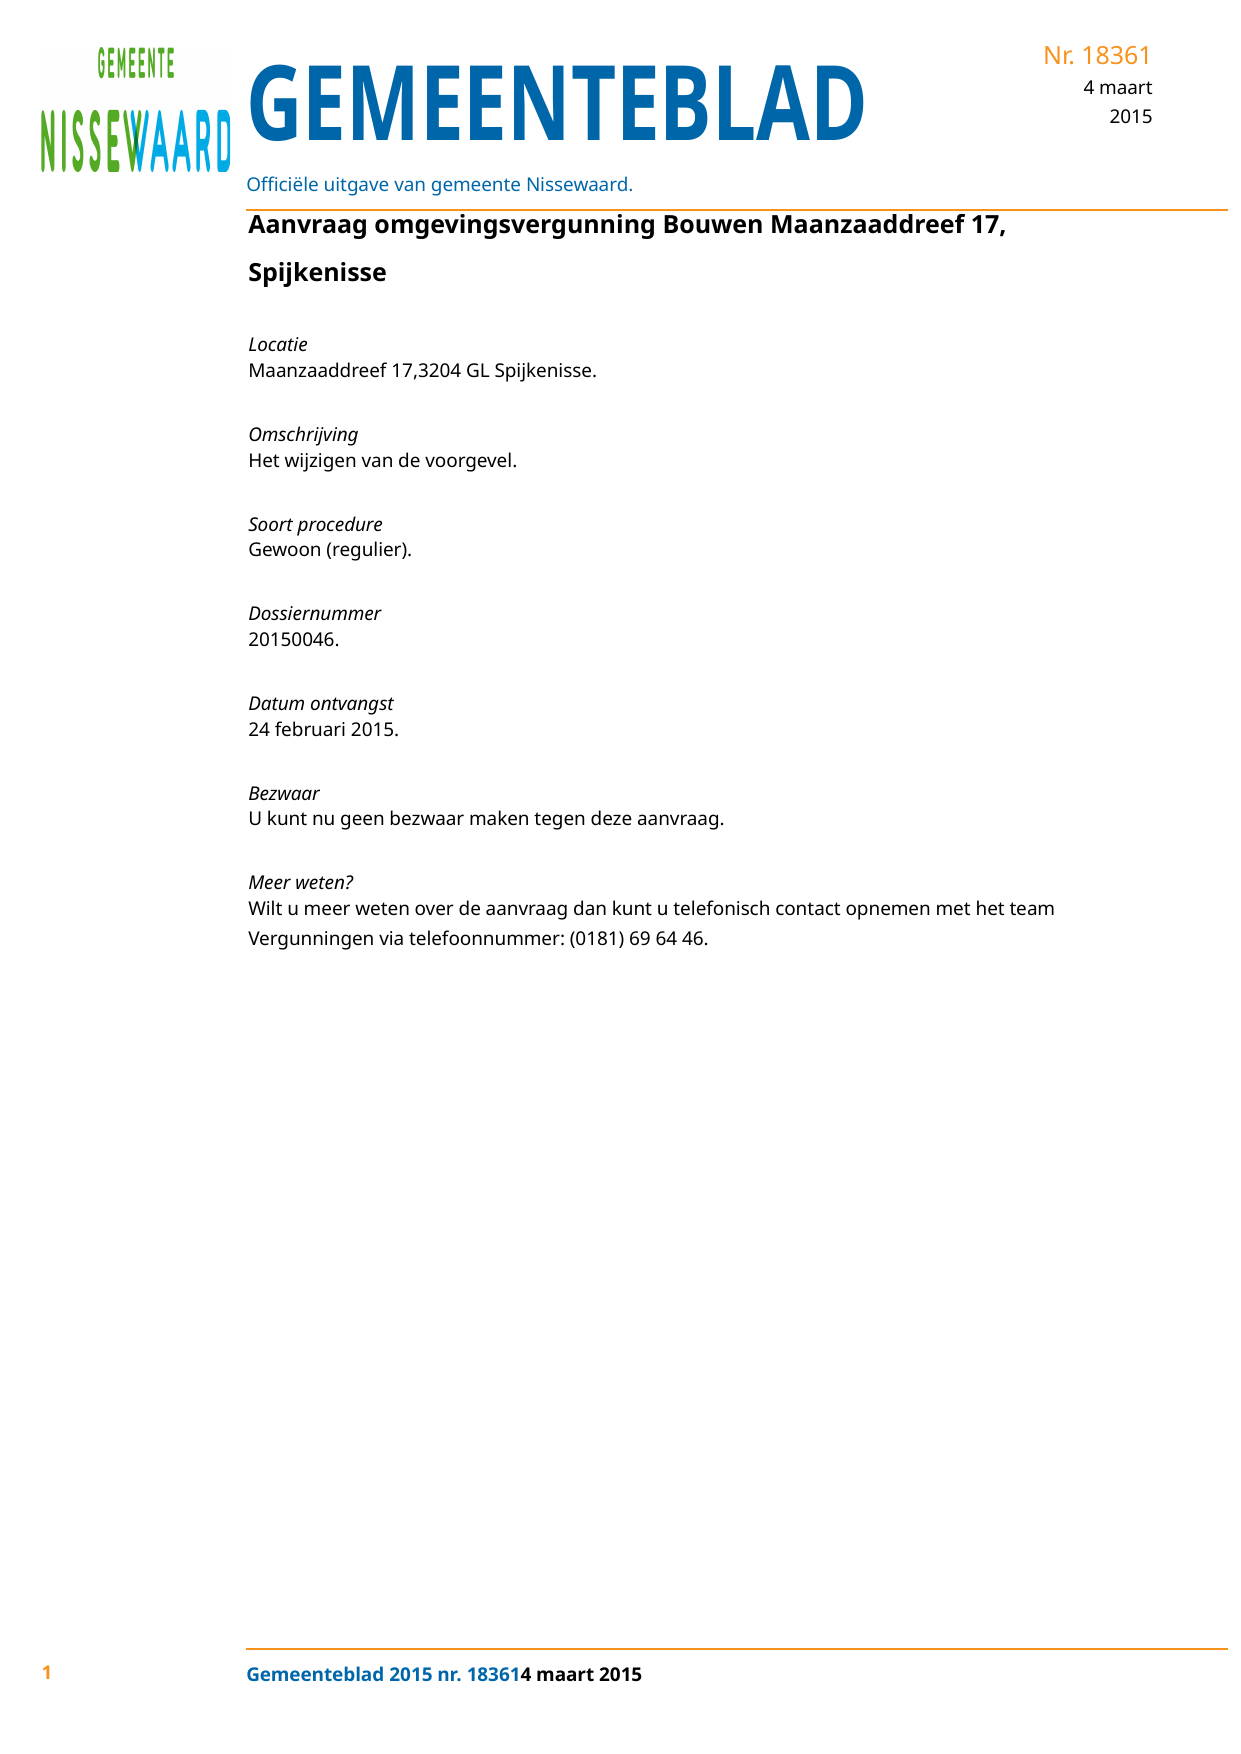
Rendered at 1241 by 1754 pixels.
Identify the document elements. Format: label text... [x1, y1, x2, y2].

text Datum ontvangst [248, 690, 1152, 716]
picture [222, 122, 227, 160]
text Het wijzigen van de voorgevel. [248, 447, 1152, 473]
text Gewoon (regulier). [248, 537, 1152, 562]
text Meer weten? [248, 869, 1152, 895]
picture [201, 122, 206, 138]
picture [200, 151, 206, 172]
text 20150046. [248, 626, 1152, 652]
text Maanzaaddreef 17,3204 GL Spijkenisse. [248, 357, 1152, 383]
text Bezwaar [248, 780, 1152, 806]
text Omschrijving [248, 421, 1152, 447]
text Dossiernummer [248, 601, 1152, 626]
text U kunt nu geen bezwaar maken tegen deze aanvraag. [248, 806, 1152, 831]
picture [154, 157, 165, 172]
picture [176, 157, 187, 172]
text Wilt u meer weten over de aanvraag dan kunt u telefonisch contact opnemen met het team Vergunningen via telefoonnummer: (0181) 69 64 46. [248, 895, 1152, 951]
picture [41, 47, 231, 172]
text Locatie [248, 331, 1152, 357]
text Soort procedure [248, 511, 1152, 537]
text 24 februari 2015. [248, 716, 1152, 742]
text Aanvraag omgevingsvergunning Bouwen Maanzaaddreef 17, Spijkenisse [248, 211, 1152, 288]
